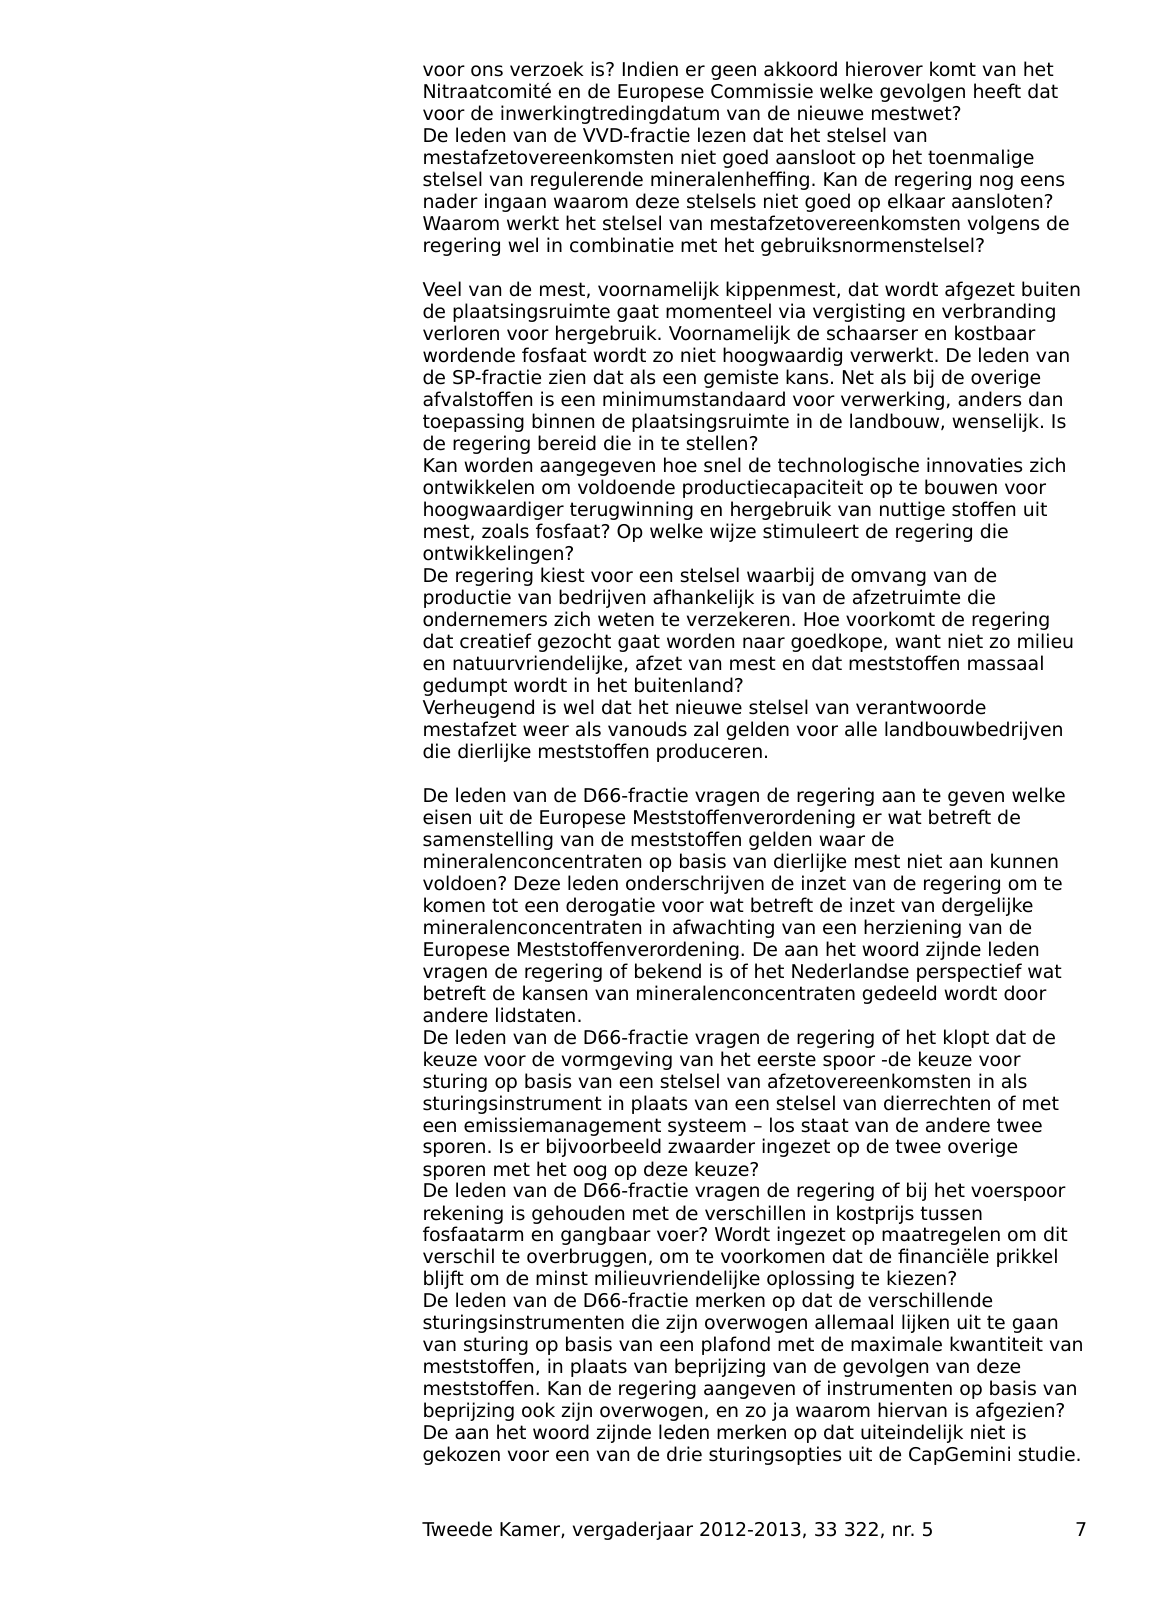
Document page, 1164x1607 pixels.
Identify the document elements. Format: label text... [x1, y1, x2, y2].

text De leden van de D66-fractie merken op dat de verschillende sturingsinstrumenten die zijn overwogen allemaal lijken uit te gaan van sturing op basis van een plafond met de maximale kwantiteit van meststoffen, in plaats van beprijzing van de gevolgen van deze meststoffen. Kan de regering aangeven of instrumenten op basis van beprijzing ook zijn overwogen, en zo ja waarom hiervan is afgezien? De aan het woord zijnde leden merken op dat uiteindelijk niet is gekozen voor een van de drie sturingsopties uit de CapGemini studie. [422, 1290, 1087, 1466]
text Kan worden aangegeven hoe snel de technologische innovaties zich ontwikkelen om voldoende productiecapaciteit op te bouwen voor hoogwaardiger terugwinning en hergebruik van nuttige stoffen uit mest, zoals fosfaat? Op welke wijze stimuleert de regering die ontwikkelingen? [422, 455, 1087, 565]
text De leden van de D66-fractie vragen de regering of het klopt dat de keuze voor de vormgeving van het eerste spoor -de keuze voor sturing op basis van een stelsel van afzetovereenkomsten in als sturingsinstrument in plaats van een stelsel van dierrechten of met een emissiemanagement systeem – los staat van de andere twee sporen. Is er bijvoorbeeld zwaarder ingezet op de twee overige sporen met het oog op deze keuze? [422, 1027, 1087, 1180]
text Veel van de mest, voornamelijk kippenmest, dat wordt afgezet buiten de plaatsingsruimte gaat momenteel via vergisting en verbranding verloren voor hergebruik. Voornamelijk de schaarser en kostbaar wordende fosfaat wordt zo niet hoogwaardig verwerkt. De leden van de SP-fractie zien dat als een gemiste kans. Net als bij de overige afvalstoffen is een minimumstandaard voor verwerking, anders dan toepassing binnen de plaatsingsruimte in de landbouw, wenselijk. Is de regering bereid die in te stellen? [422, 279, 1087, 455]
text De leden van de D66-fractie vragen de regering aan te geven welke eisen uit de Europese Meststoffenverordening er wat betreft de samenstelling van de meststoffen gelden waar de mineralenconcentraten op basis van dierlijke mest niet aan kunnen voldoen? Deze leden onderschrijven de inzet van de regering om te komen tot een derogatie voor wat betreft de inzet van dergelijke mineralenconcentraten in afwachting van een herziening van de Europese Meststoffenverordening. De aan het woord zijnde leden vragen de regering of bekend is of het Nederlandse perspectief wat betreft de kansen van mineralenconcentraten gedeeld wordt door andere lidstaten. [422, 785, 1087, 1027]
text voor ons verzoek is? Indien er geen akkoord hierover komt van het Nitraatcomité en de Europese Commissie welke gevolgen heeft dat voor de inwerkingtredingdatum van de nieuwe mestwet? [422, 59, 1087, 125]
text De leden van de VVD-fractie lezen dat het stelsel van mestafzetovereenkomsten niet goed aansloot op het toenmalige stelsel van regulerende mineralenheffing. Kan de regering nog eens nader ingaan waarom deze stelsels niet goed op elkaar aansloten? Waarom werkt het stelsel van mestafzetovereenkomsten volgens de regering wel in combinatie met het gebruiksnormenstelsel? [422, 125, 1087, 257]
text De regering kiest voor een stelsel waarbij de omvang van de productie van bedrijven afhankelijk is van de afzetruimte die ondernemers zich weten te verzekeren. Hoe voorkomt de regering dat creatief gezocht gaat worden naar goedkope, want niet zo milieu en natuurvriendelijke, afzet van mest en dat meststoffen massaal gedumpt wordt in het buitenland? [422, 565, 1087, 697]
text De leden van de D66-fractie vragen de regering of bij het voerspoor rekening is gehouden met de verschillen in kostprijs tussen fosfaatarm en gangbaar voer? Wordt ingezet op maatregelen om dit verschil te overbruggen, om te voorkomen dat de financiële prikkel blijft om de minst milieuvriendelijke oplossing te kiezen? [422, 1180, 1087, 1290]
text Verheugend is wel dat het nieuwe stelsel van verantwoorde mestafzet weer als vanouds zal gelden voor alle landbouwbedrijven die dierlijke meststoffen produceren. [422, 697, 1087, 763]
